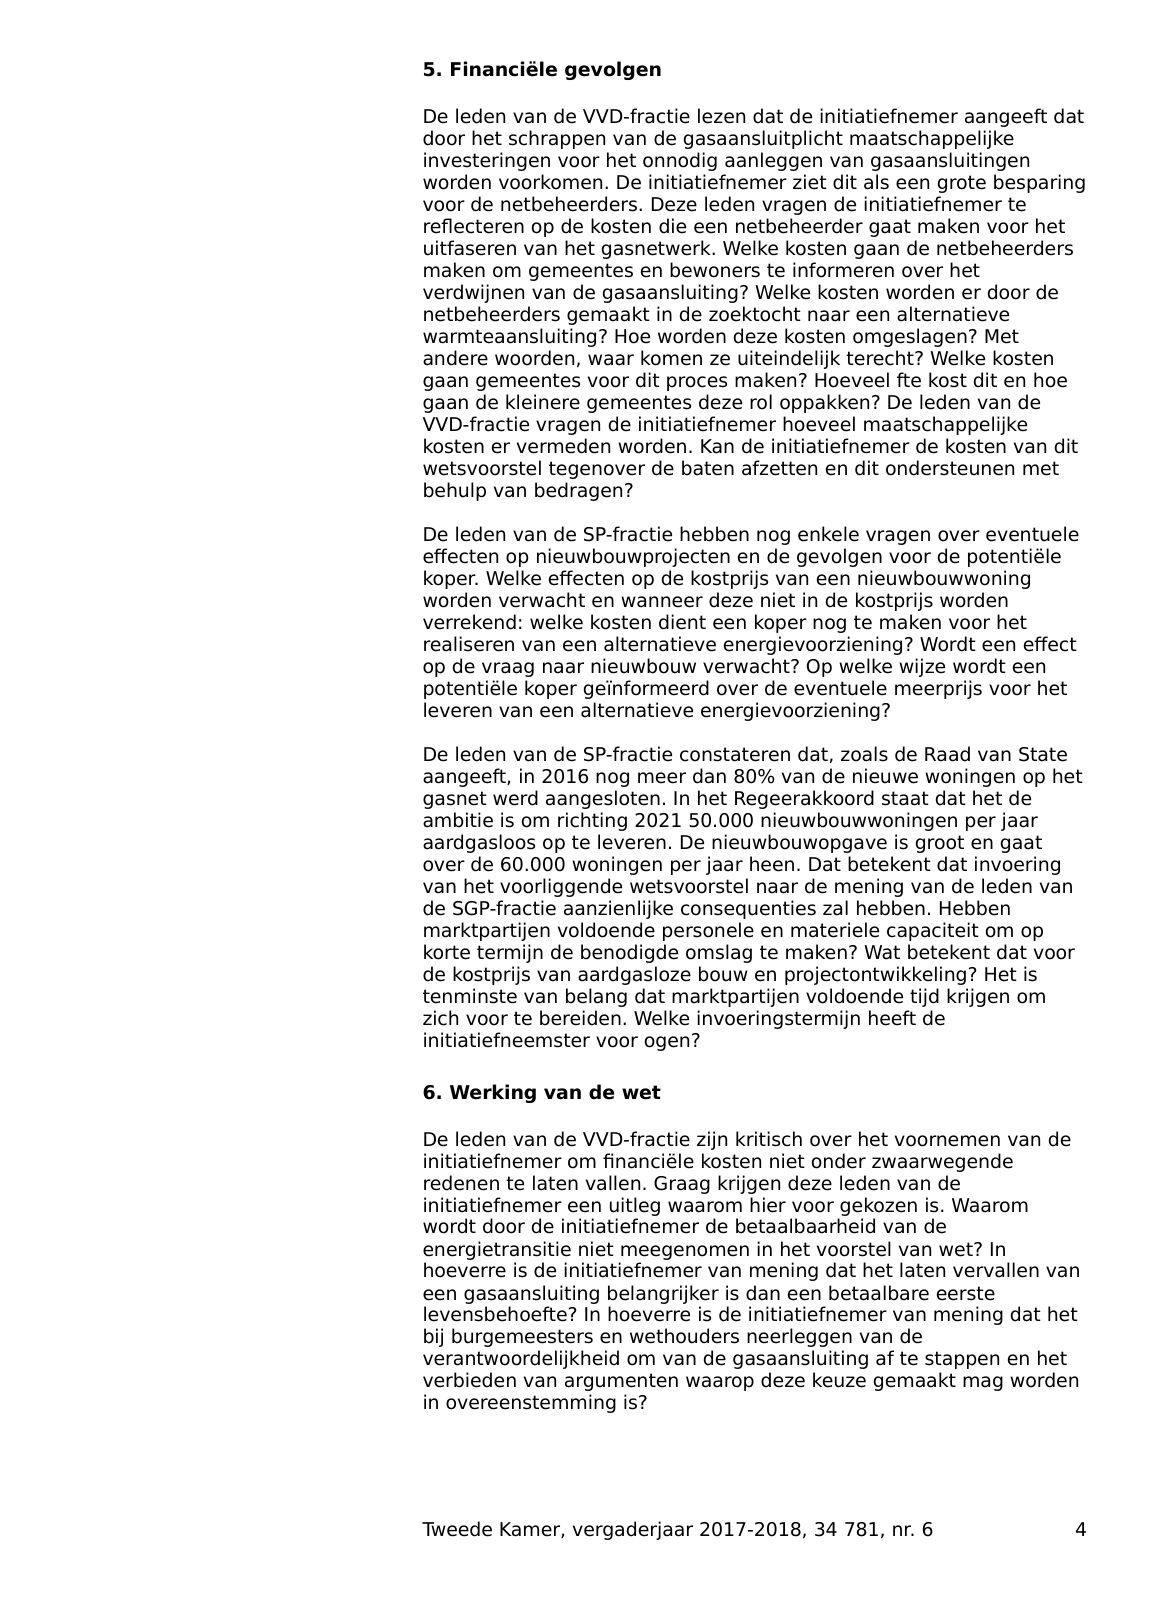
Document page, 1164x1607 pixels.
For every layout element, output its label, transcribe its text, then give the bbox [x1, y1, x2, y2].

subtitle 6. Werking van de wet [422, 1082, 1087, 1103]
text De leden van de VVD-fractie lezen dat de initiatiefnemer aangeeft dat door het schrappen van de gasaansluitplicht maatschappelijke investeringen voor het onnodig aanleggen van gasaansluitingen worden voorkomen. De initiatiefnemer ziet dit als een grote besparing voor de netbeheerders. Deze leden vragen de initiatiefnemer te reflecteren op de kosten die een netbeheerder gaat maken voor het uitfaseren van het gasnetwerk. Welke kosten gaan de netbeheerders maken om gemeentes en bewoners te informeren over het verdwijnen van de gasaansluiting? Welke kosten worden er door de netbeheerders gemaakt in de zoektocht naar een alternatieve warmteaansluiting? Hoe worden deze kosten omgeslagen? Met andere woorden, waar komen ze uiteindelijk terecht? Welke kosten gaan gemeentes voor dit proces maken? Hoeveel fte kost dit en hoe gaan de kleinere gemeentes deze rol oppakken? De leden van de VVD-fractie vragen de initiatiefnemer hoeveel maatschappelijke kosten er vermeden worden. Kan de initiatiefnemer de kosten van dit wetsvoorstel tegenover de baten afzetten en dit ondersteunen met behulp van bedragen? [422, 106, 1087, 502]
subtitle 5. Financiële gevolgen [422, 59, 1087, 81]
text De leden van de SP-fractie hebben nog enkele vragen over eventuele effecten op nieuwbouwprojecten en de gevolgen voor de potentiële koper. Welke effecten op de kostprijs van een nieuwbouwwoning worden verwacht en wanneer deze niet in de kostprijs worden verrekend: welke kosten dient een koper nog te maken voor het realiseren van een alternatieve energievoorziening? Wordt een effect op de vraag naar nieuwbouw verwacht? Op welke wijze wordt een potentiële koper geïnformeerd over de eventuele meerprijs voor het leveren van een alternatieve energievoorziening? [422, 524, 1087, 722]
text De leden van de SP-fractie constateren dat, zoals de Raad van State aangeeft, in 2016 nog meer dan 80% van de nieuwe woningen op het gasnet werd aangesloten. In het Regeerakkoord staat dat het de ambitie is om richting 2021 50.000 nieuwbouwwoningen per jaar aardgasloos op te leveren. De nieuwbouwopgave is groot en gaat over de 60.000 woningen per jaar heen. Dat betekent dat invoering van het voorliggende wetsvoorstel naar de mening van de leden van de SGP-fractie aanzienlijke consequenties zal hebben. Hebben marktpartijen voldoende personele en materiele capaciteit om op korte termijn de benodigde omslag te maken? Wat betekent dat voor de kostprijs van aardgasloze bouw en projectontwikkeling? Het is tenminste van belang dat marktpartijen voldoende tijd krijgen om zich voor te bereiden. Welke invoeringstermijn heeft de initiatiefneemster voor ogen? [422, 744, 1087, 1052]
text De leden van de VVD-fractie zijn kritisch over het voornemen van de initiatiefnemer om financiële kosten niet onder zwaarwegende redenen te laten vallen. Graag krijgen deze leden van de initiatiefnemer een uitleg waarom hier voor gekozen is. Waarom wordt door de initiatiefnemer de betaalbaarheid van de energietransitie niet meegenomen in het voorstel van wet? In hoeverre is de initiatiefnemer van mening dat het laten vervallen van een gasaansluiting belangrijker is dan een betaalbare eerste levensbehoefte? In hoeverre is de initiatiefnemer van mening dat het bij burgemeesters en wethouders neerleggen van de verantwoordelijkheid om van de gasaansluiting af te stappen en het verbieden van argumenten waarop deze keuze gemaakt mag worden in overeenstemming is? [422, 1128, 1087, 1414]
